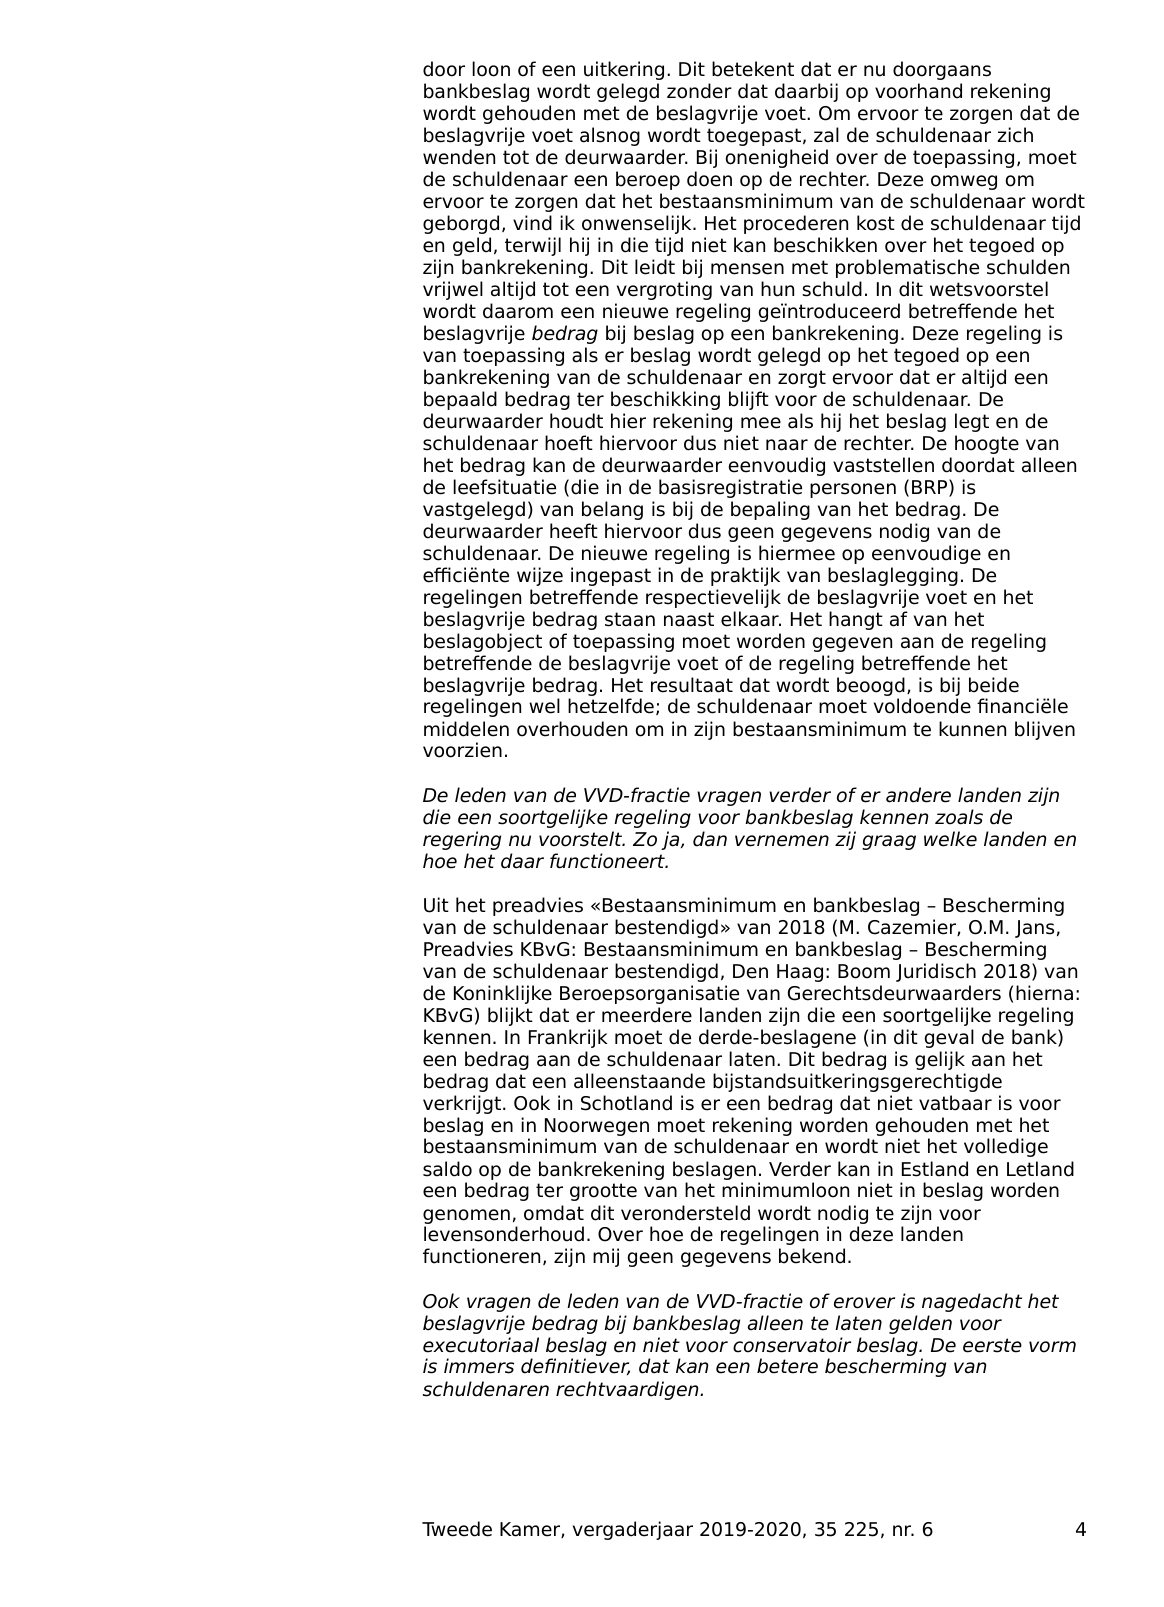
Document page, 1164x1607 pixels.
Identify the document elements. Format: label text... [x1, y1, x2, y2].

text Uit het preadvies «Bestaansminimum en bankbeslag – Bescherming van de schuldenaar bestendigd» van 2018 (M. Cazemier, O.M. Jans, Preadvies KBvG: Bestaansminimum en bankbeslag – Bescherming van de schuldenaar bestendigd, Den Haag: Boom Juridisch 2018) van de Koninklijke Beroepsorganisatie van Gerechtsdeurwaarders (hierna: KBvG) blijkt dat er meerdere landen zijn die een soortgelijke regeling kennen. In Frankrijk moet de derde-beslagene (in dit geval de bank) een bedrag aan de schuldenaar laten. Dit bedrag is gelijk aan het bedrag dat een alleenstaande bijstandsuitkeringsgerechtigde verkrijgt. Ook in Schotland is er een bedrag dat niet vatbaar is voor beslag en in Noorwegen moet rekening worden gehouden met het bestaansminimum van de schuldenaar en wordt niet het volledige saldo op de bankrekening beslagen. Verder kan in Estland en Letland een bedrag ter grootte van het minimumloon niet in beslag worden genomen, omdat dit verondersteld wordt nodig te zijn voor levensonderhoud. Over hoe de regelingen in deze landen functioneren, zijn mij geen gegevens bekend. [422, 895, 1087, 1268]
text De leden van de VVD-fractie vragen verder of er andere landen zijn die een soortgelijke regeling voor bankbeslag kennen zoals de regering nu voorstelt. Zo ja, dan vernemen zij graag welke landen en hoe het daar functioneert. [422, 784, 1087, 872]
text Ook vragen de leden van de VVD-fractie of erover is nagedacht het beslagvrije bedrag bij bankbeslag alleen te laten gelden voor executoriaal beslag en niet voor conservatoir beslag. De eerste vorm is immers definitiever, dat kan een betere bescherming van schuldenaren rechtvaardigen. [422, 1291, 1087, 1400]
text door loon of een uitkering. Dit betekent dat er nu doorgaans bankbeslag wordt gelegd zonder dat daarbij op voorhand rekening wordt gehouden met de beslagvrije voet. Om ervoor te zorgen dat de beslagvrije voet alsnog wordt toegepast, zal de schuldenaar zich wenden tot de deurwaarder. Bij onenigheid over de toepassing, moet de schuldenaar een beroep doen op de rechter. Deze omweg om ervoor te zorgen dat het bestaansminimum van de schuldenaar wordt geborgd, vind ik onwenselijk. Het procederen kost de schuldenaar tijd en geld, terwijl hij in die tijd niet kan beschikken over het tegoed op zijn bankrekening. Dit leidt bij mensen met problematische schulden vrijwel altijd tot een vergroting van hun schuld. In dit wetsvoorstel wordt daarom een nieuwe regeling geïntroduceerd betreffende het beslagvrije bedrag bij beslag op een bankrekening. Deze regeling is van toepassing als er beslag wordt gelegd op het tegoed op een bankrekening van de schuldenaar en zorgt ervoor dat er altijd een bepaald bedrag ter beschikking blijft voor de schuldenaar. De deurwaarder houdt hier rekening mee als hij het beslag legt en de schuldenaar hoeft hiervoor dus niet naar de rechter. De hoogte van het bedrag kan de deurwaarder eenvoudig vaststellen doordat alleen de leefsituatie (die in de basisregistratie personen (BRP) is vastgelegd) van belang is bij de bepaling van het bedrag. De deurwaarder heeft hiervoor dus geen gegevens nodig van de schuldenaar. De nieuwe regeling is hiermee op eenvoudige en efficiënte wijze ingepast in de praktijk van beslaglegging. De regelingen betreffende respectievelijk de beslagvrije voet en het beslagvrije bedrag staan naast elkaar. Het hangt af van het beslagobject of toepassing moet worden gegeven aan de regeling betreffende de beslagvrije voet of de regeling betreffende het beslagvrije bedrag. Het resultaat dat wordt beoogd, is bij beide regelingen wel hetzelfde; de schuldenaar moet voldoende financiële middelen overhouden om in zijn bestaansminimum te kunnen blijven voorzien. [422, 59, 1087, 762]
